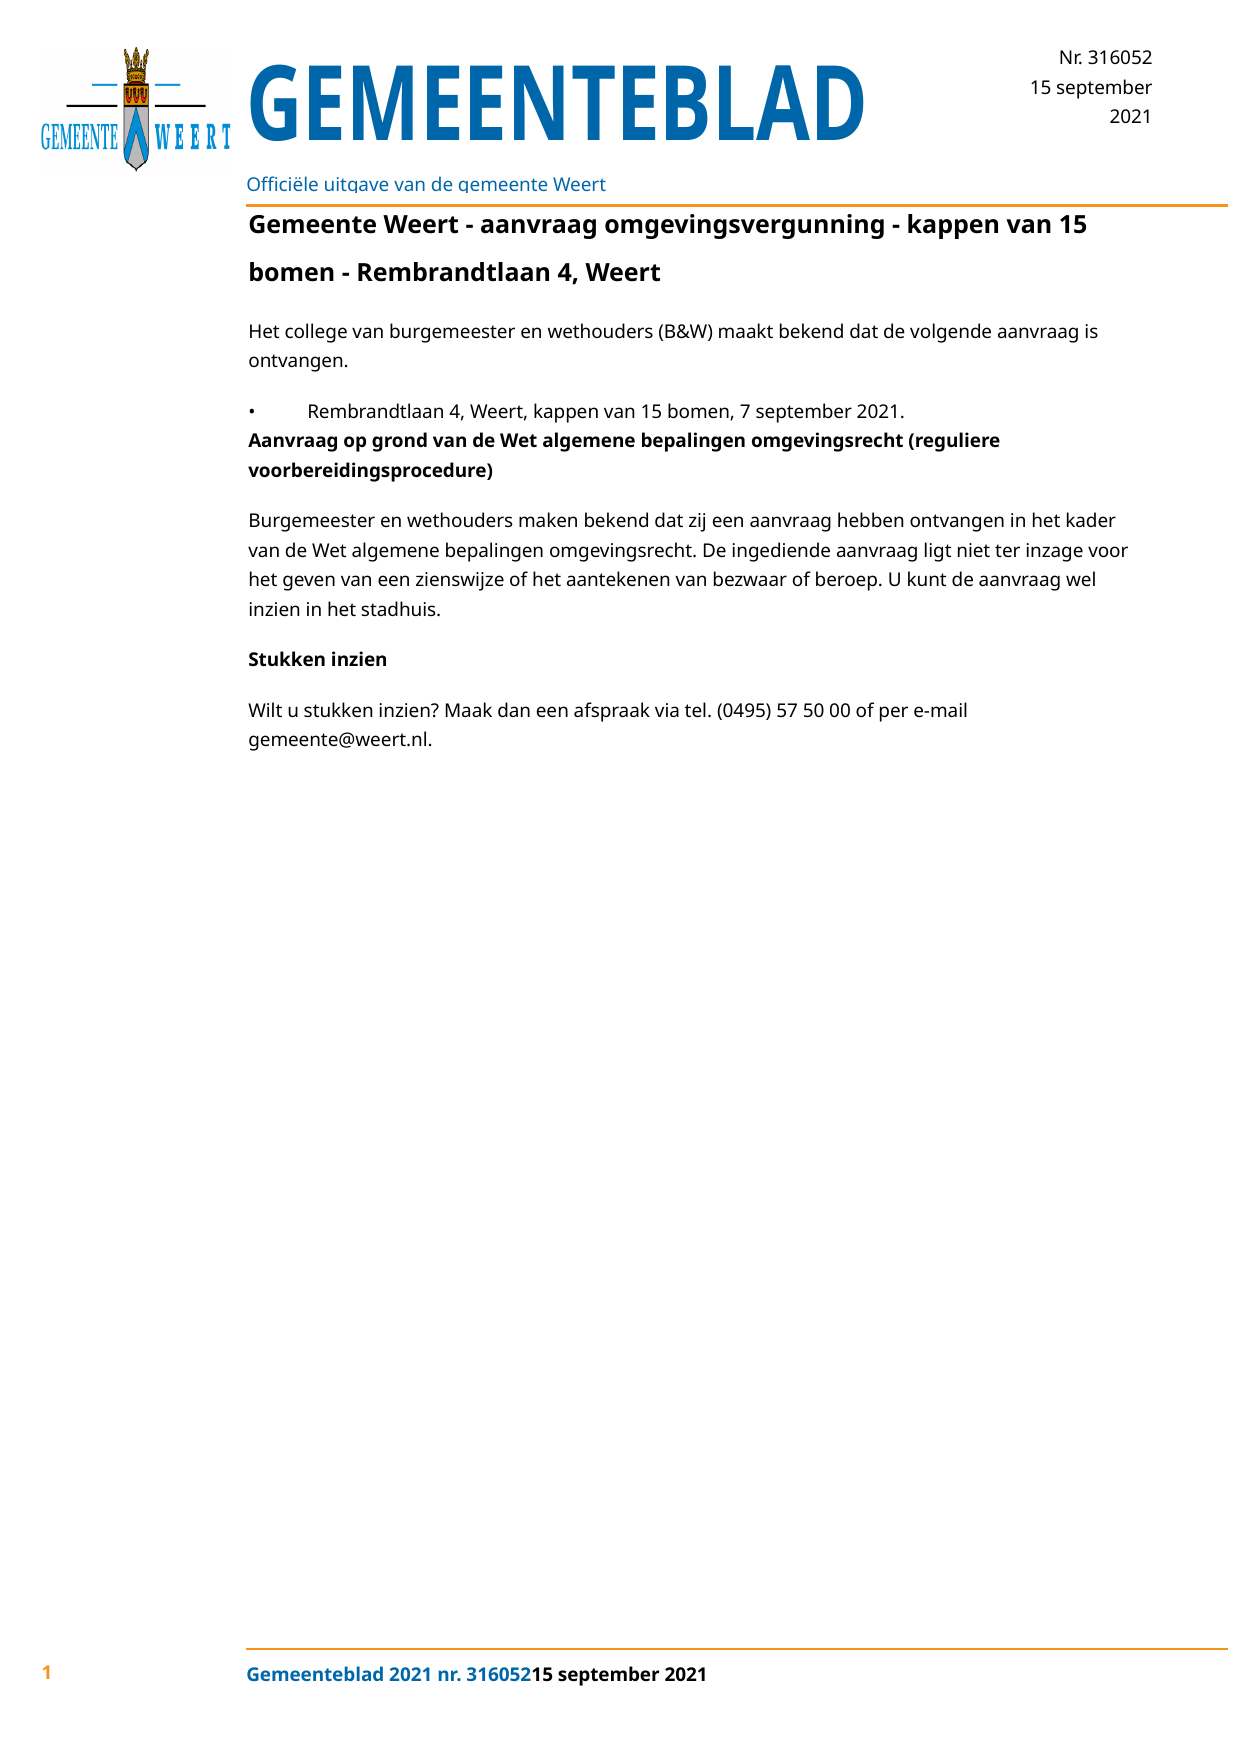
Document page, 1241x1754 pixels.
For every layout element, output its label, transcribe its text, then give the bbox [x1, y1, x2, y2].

text Burgemeester en wethouders maken bekend dat zij een aanvraag hebben ontvangen in het kader van de Wet algemene bepalingen omgevingsrecht. De ingediende aanvraag ligt niet ter inzage voor het geven van een zienswijze of het aantekenen van bezwaar of beroep. U kunt de aanvraag wel inzien in het stadhuis. [248, 507, 1152, 622]
list Rembrandtlaan 4, Weert, kappen van 15 bomen, 7 september 2021. [248, 398, 1152, 424]
text Stukken inzien [248, 647, 1152, 672]
text Aanvraag op grond van de Wet algemene bepalingen omgevingsrecht (reguliere voorbereidingsprocedure) [248, 427, 1152, 483]
text Wilt u stukken inzien? Maak dan een afspraak via tel. (0495) 57 50 00 of per e-mail gemeente@weert.nl. [248, 697, 1152, 752]
text Het college van burgemeester en wethouders (B&W) maakt bekend dat de volgende aanvraag is ontvangen. [248, 318, 1152, 373]
picture [41, 47, 231, 172]
text Gemeente Weert - aanvraag omgevingsvergunning - kappen van 15 bomen - Rembrandtlaan 4, Weert [248, 207, 1152, 288]
